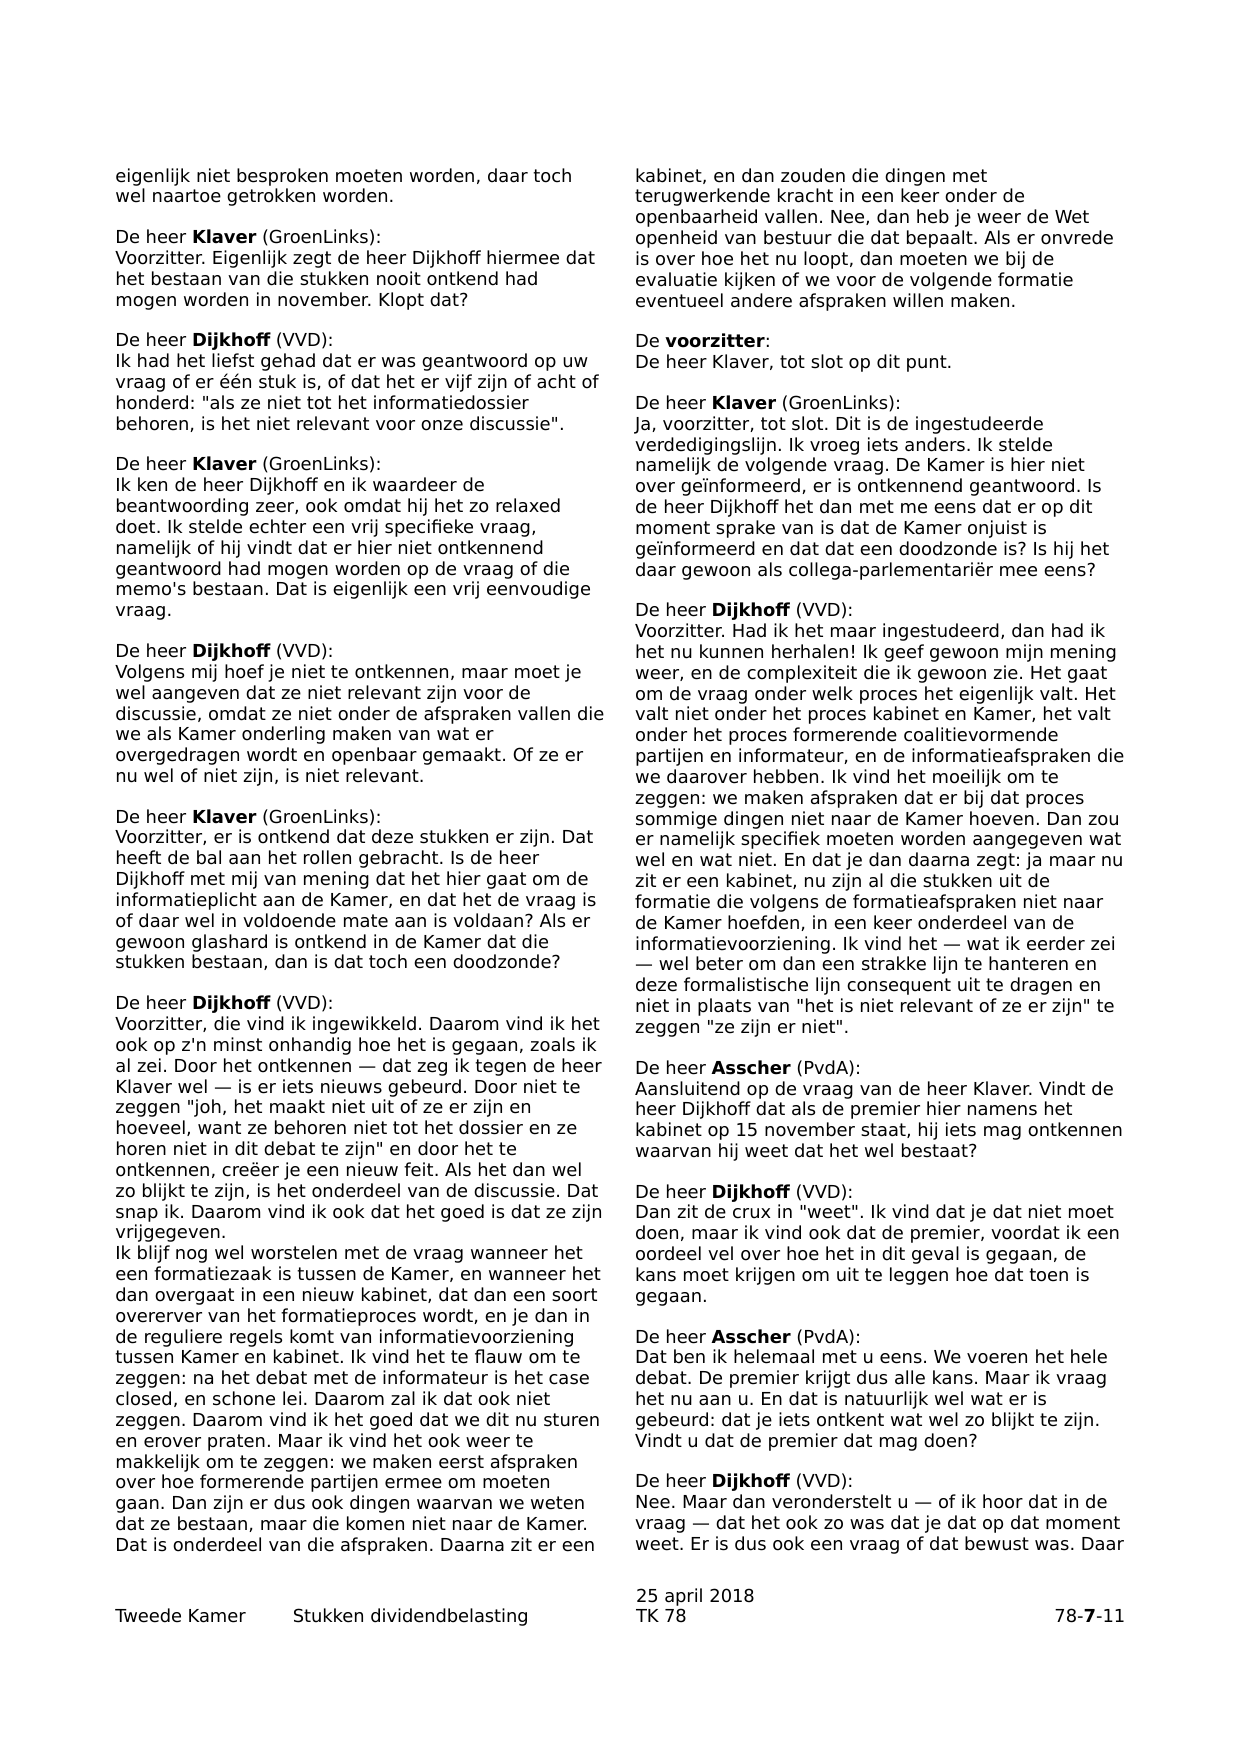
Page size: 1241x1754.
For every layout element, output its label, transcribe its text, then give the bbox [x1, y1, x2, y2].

text De heer Klaver (GroenLinks): [115, 227, 605, 248]
text De heer Dijkhoff (VVD): [635, 1182, 1125, 1202]
text Ik ken de heer Dijkhoff en ik waardeer de beantwoording zeer, ook omdat hij het zo relaxed doet. Ik stelde echter een vrij specifieke vraag, namelijk of hij vindt dat er hier niet ontkennend geantwoord had mogen worden op de vraag of die memo's bestaan. Dat is eigenlijk een vrij eenvoudige vraag. [115, 475, 605, 621]
text De heer Klaver (GroenLinks): [115, 454, 605, 475]
text De heer Dijkhoff (VVD): [115, 641, 605, 662]
text kabinet, en dan zouden die dingen met terugwerkende kracht in een keer onder de openbaarheid vallen. Nee, dan heb je weer de Wet openheid van bestuur die dat bepaalt. Als er onvrede is over hoe het nu loopt, dan moeten we bij de evaluatie kijken of we voor de volgende formatie eventueel andere afspraken willen maken. [635, 165, 1125, 311]
text De heer Klaver (GroenLinks): [635, 393, 1125, 413]
text De heer Klaver (GroenLinks): [115, 807, 605, 827]
text De heer Klaver, tot slot op dit punt. [635, 352, 1125, 373]
text Ik had het liefst gehad dat er was geantwoord op uw vraag of er één stuk is, of dat het er vijf zijn of acht of honderd: "als ze niet tot het informatiedossier behoren, is het niet relevant voor onze discussie". [115, 351, 605, 434]
text De heer Dijkhoff (VVD): [635, 600, 1125, 621]
text De heer Dijkhoff (VVD): [635, 1471, 1125, 1492]
text Ja, voorzitter, tot slot. Dit is de ingestudeerde verdedigingslijn. Ik vroeg iets anders. Ik stelde namelijk de volgende vraag. De Kamer is hier niet over geïnformeerd, er is ontkennend geantwoord. Is de heer Dijkhoff het dan met me eens dat er op dit moment sprake van is dat de Kamer onjuist is geïnformeerd en dat dat een doodzonde is? Is hij het daar gewoon als collega-parlementariër mee eens? [635, 413, 1125, 580]
text eigenlijk niet besproken moeten worden, daar toch wel naartoe getrokken worden. [115, 165, 605, 207]
text Voorzitter, er is ontkend dat deze stukken er zijn. Dat heeft de bal aan het rollen gebracht. Is de heer Dijkhoff met mij van mening dat het hier gaat om de informatieplicht aan de Kamer, en dat het de vraag is of daar wel in voldoende mate aan is voldaan? Als er gewoon glashard is ontkend in de Kamer dat die stukken bestaan, dan is dat toch een doodzonde? [115, 827, 605, 973]
text Voorzitter, die vind ik ingewikkeld. Daarom vind ik het ook op z'n minst onhandig hoe het is gegaan, zoals ik al zei. Door het ontkennen — dat zeg ik tegen de heer Klaver wel — is er iets nieuws gebeurd. Door niet te zeggen "joh, het maakt niet uit of ze er zijn en hoeveel, want ze behoren niet tot het dossier en ze horen niet in dit debat te zijn" en door het te ontkennen, creëer je een nieuw feit. Als het dan wel zo blijkt te zijn, is het onderdeel van de discussie. Dat snap ik. Daarom vind ik ook dat het goed is dat ze zijn vrijgegeven. [115, 1014, 605, 1243]
text De heer Dijkhoff (VVD): [115, 993, 605, 1014]
text Ik blijf nog wel worstelen met de vraag wanneer het een formatiezaak is tussen de Kamer, en wanneer het dan overgaat in een nieuw kabinet, dat dan een soort overerver van het formatieproces wordt, en je dan in de reguliere regels komt van informatievoorziening tussen Kamer en kabinet. Ik vind het te flauw om te zeggen: na het debat met de informateur is het case closed, en schone lei. Daarom zal ik dat ook niet zeggen. Daarom vind ik het goed dat we dit nu sturen en erover praten. Maar ik vind het ook weer te makkelijk om te zeggen: we maken eerst afspraken over hoe formerende partijen ermee om moeten gaan. Dan zijn er dus ook dingen waarvan we weten dat ze bestaan, maar die komen niet naar de Kamer. Dat is onderdeel van die afspraken. Daarna zit er een [115, 1243, 605, 1556]
text Nee. Maar dan veronderstelt u — of ik hoor dat in de vraag — dat het ook zo was dat je dat op dat moment weet. Er is dus ook een vraag of dat bewust was. Daar [635, 1492, 1125, 1554]
text De voorzitter: [635, 331, 1125, 352]
text Aansluitend op de vraag van de heer Klaver. Vindt de heer Dijkhoff dat als de premier hier namens het kabinet op 15 november staat, hij iets mag ontkennen waarvan hij weet dat het wel bestaat? [635, 1078, 1125, 1162]
text De heer Asscher (PvdA): [635, 1057, 1125, 1078]
text Volgens mij hoef je niet te ontkennen, maar moet je wel aangeven dat ze niet relevant zijn voor de discussie, omdat ze niet onder de afspraken vallen die we als Kamer onderling maken van wat er overgedragen wordt en openbaar gemaakt. Of ze er nu wel of niet zijn, is niet relevant. [115, 662, 605, 787]
text Dan zit de crux in "weet". Ik vind dat je dat niet moet doen, maar ik vind ook dat de premier, voordat ik een oordeel vel over hoe het in dit geval is gegaan, de kans moet krijgen om uit te leggen hoe dat toen is gegaan. [635, 1202, 1125, 1306]
text De heer Dijkhoff (VVD): [115, 330, 605, 351]
text Dat ben ik helemaal met u eens. We voeren het hele debat. De premier krijgt dus alle kans. Maar ik vraag het nu aan u. En dat is natuurlijk wel wat er is gebeurd: dat je iets ontkent wat wel zo blijkt te zijn. Vindt u dat de premier dat mag doen? [635, 1347, 1125, 1451]
text Voorzitter. Had ik het maar ingestudeerd, dan had ik het nu kunnen herhalen! Ik geef gewoon mijn mening weer, en de complexiteit die ik gewoon zie. Het gaat om de vraag onder welk proces het eigenlijk valt. Het valt niet onder het proces kabinet en Kamer, het valt onder het proces formerende coalitievormende partijen en informateur, en de informatieafspraken die we daarover hebben. Ik vind het moeilijk om te zeggen: we maken afspraken dat er bij dat proces sommige dingen niet naar de Kamer hoeven. Dan zou er namelijk specifiek moeten worden aangegeven wat wel en wat niet. En dat je dan daarna zegt: ja maar nu zit er een kabinet, nu zijn al die stukken uit de formatie die volgens de formatieafspraken niet naar de Kamer hoefden, in een keer onderdeel van de informatievoorziening. Ik vind het — wat ik eerder zei — wel beter om dan een strakke lijn te hanteren en deze formalistische lijn consequent uit te dragen en niet in plaats van "het is niet relevant of ze er zijn" te zeggen "ze zijn er niet". [635, 621, 1125, 1037]
text De heer Asscher (PvdA): [635, 1326, 1125, 1347]
text Voorzitter. Eigenlijk zegt de heer Dijkhoff hiermee dat het bestaan van die stukken nooit ontkend had mogen worden in november. Klopt dat? [115, 248, 605, 310]
